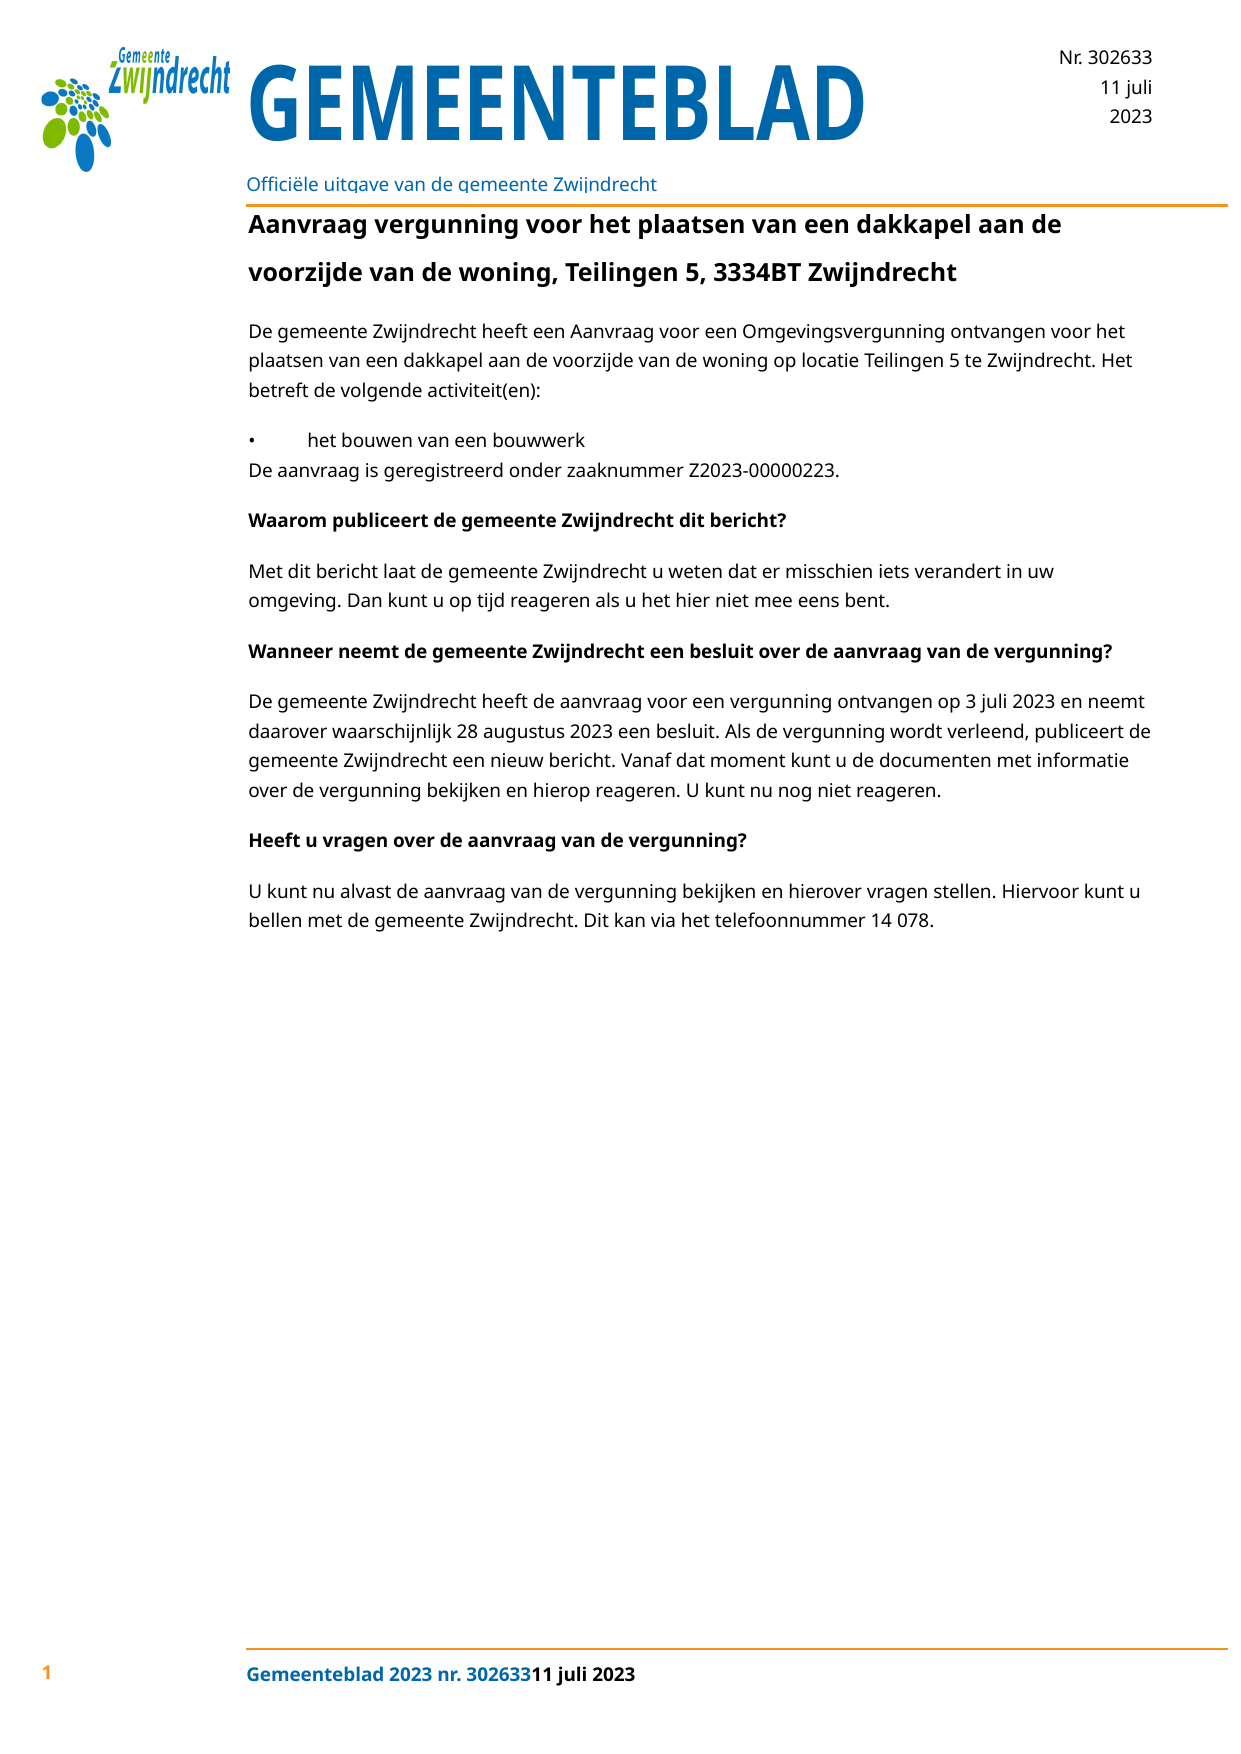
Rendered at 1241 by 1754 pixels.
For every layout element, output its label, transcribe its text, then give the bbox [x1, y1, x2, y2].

text De aanvraag is geregistreerd onder zaaknummer Z2023-00000223. [248, 457, 1152, 483]
text Waarom publiceert de gemeente Zwijndrecht dit bericht? [248, 507, 1152, 533]
picture [41, 47, 231, 172]
text De gemeente Zwijndrecht heeft de aanvraag voor een vergunning ontvangen op 3 juli 2023 en neemt daarover waarschijnlijk 28 augustus 2023 een besluit. Als de vergunning wordt verleend, publiceert de gemeente Zwijndrecht een nieuw bericht. Vanaf dat moment kunt u de documenten met informatie over de vergunning bekijken en hierop reageren. U kunt nu nog niet reageren. [248, 688, 1152, 803]
text Aanvraag vergunning voor het plaatsen van een dakkapel aan de voorzijde van de woning, Teilingen 5, 3334BT Zwijndrecht [248, 207, 1152, 288]
text U kunt nu alvast de aanvraag van de vergunning bekijken en hierover vragen stellen. Hiervoor kunt u bellen met de gemeente Zwijndrecht. Dit kan via het telefoonnummer 14 078. [248, 878, 1152, 933]
text Heeft u vragen over de aanvraag van de vergunning? [248, 827, 1152, 853]
text De gemeente Zwijndrecht heeft een Aanvraag voor een Omgevingsvergunning ontvangen voor het plaatsen van een dakkapel aan de voorzijde van de woning op locatie Teilingen 5 te Zwijndrecht. Het betreft de volgende activiteit(en): [248, 318, 1152, 403]
text Wanneer neemt de gemeente Zwijndrecht een besluit over de aanvraag van de vergunning? [248, 638, 1152, 664]
text Met dit bericht laat de gemeente Zwijndrecht u weten dat er misschien iets verandert in uw omgeving. Dan kunt u op tijd reageren als u het hier niet mee eens bent. [248, 558, 1152, 613]
list het bouwen van een bouwwerk [248, 427, 1152, 453]
